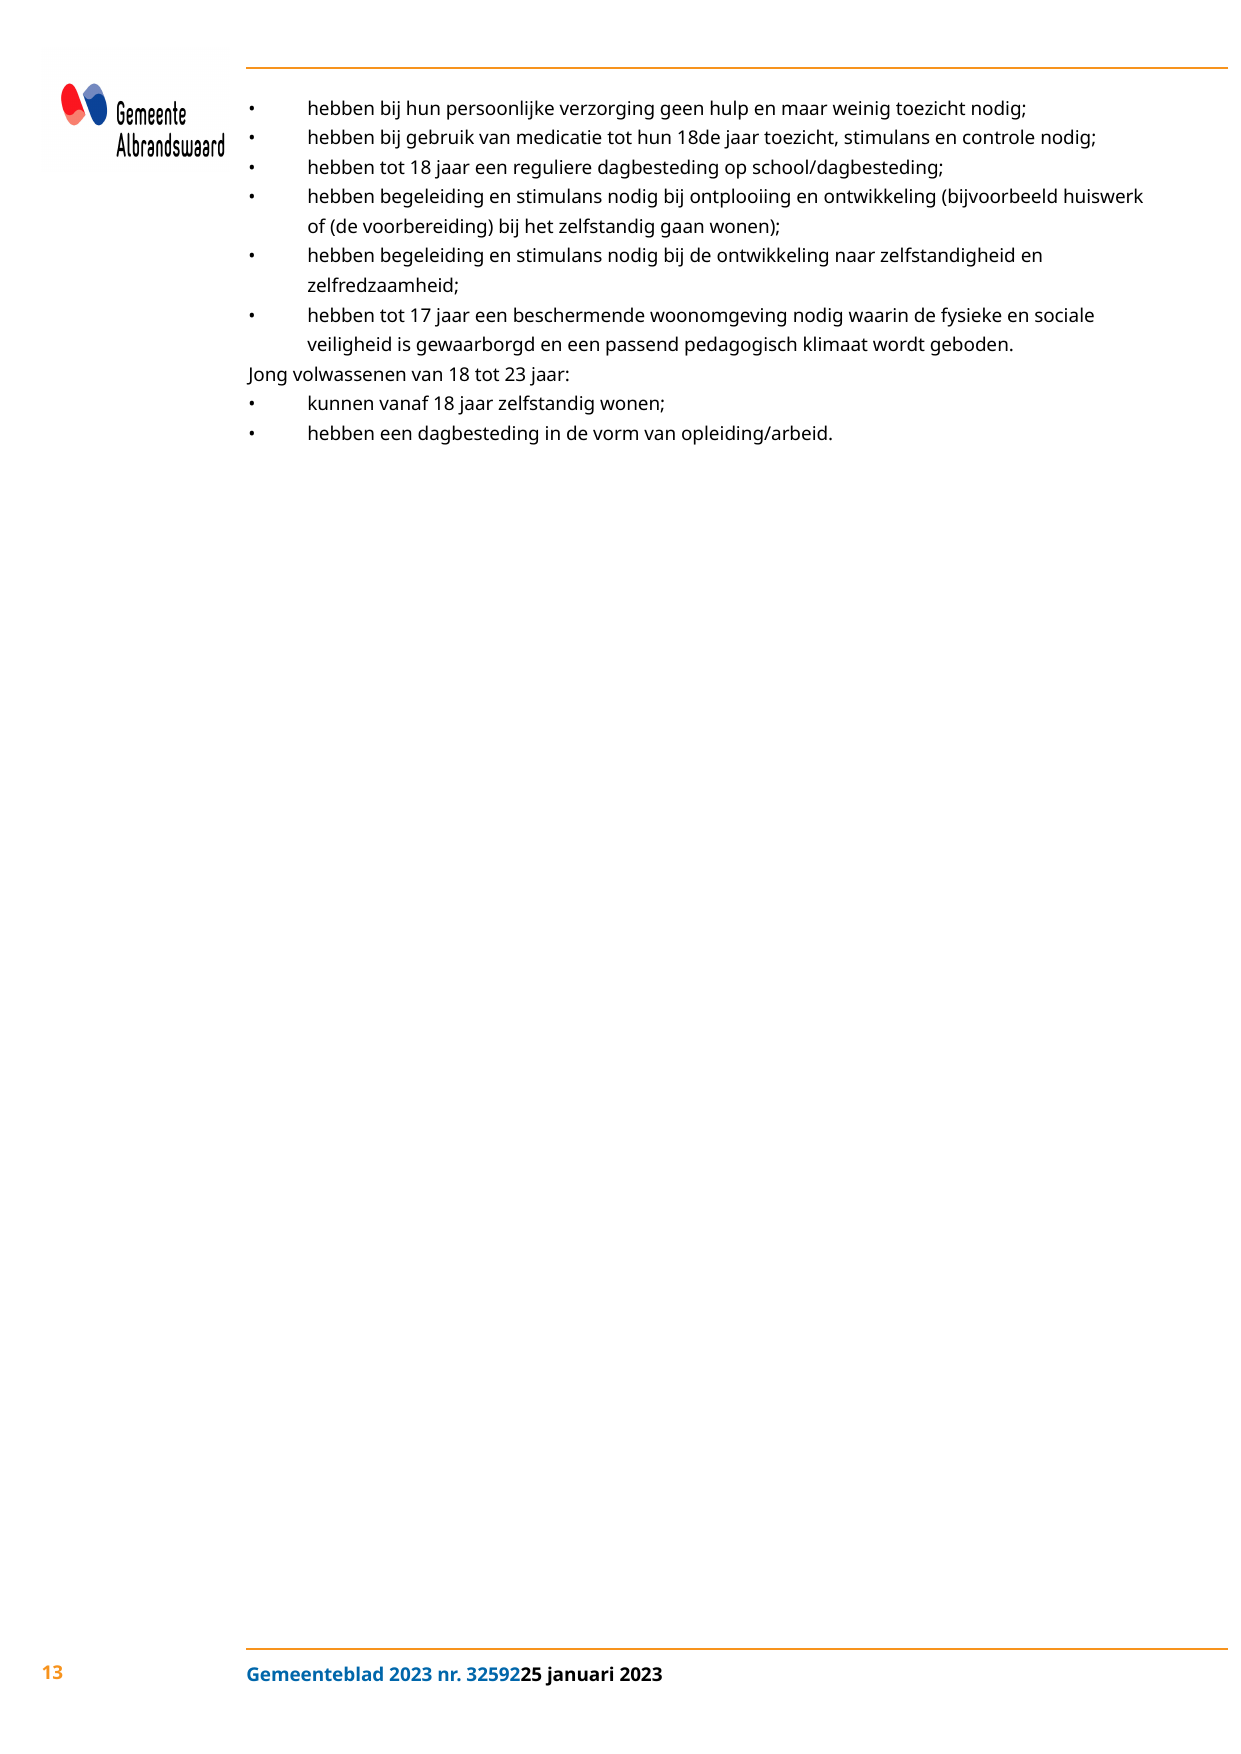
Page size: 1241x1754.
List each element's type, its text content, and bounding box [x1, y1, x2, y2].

picture [41, 47, 231, 172]
list hebben begeleiding en stimulans nodig bij de ontwikkeling naar zelfstandigheid en zelfredzaamheid; [248, 243, 1152, 298]
list hebben tot 18 jaar een reguliere dagbesteding op school/dagbesteding; [248, 154, 1152, 180]
list hebben bij gebruik van medicatie tot hun 18de jaar toezicht, stimulans en controle nodig; [248, 124, 1152, 150]
list hebben een dagbesteding in de vorm van opleiding/arbeid. [248, 420, 1152, 446]
list hebben tot 17 jaar een beschermende woonomgeving nodig waarin de fysieke en sociale veiligheid is gewaarborgd en een passend pedagogisch klimaat wordt geboden. [248, 302, 1152, 357]
list hebben bij hun persoonlijke verzorging geen hulp en maar weinig toezicht nodig; [248, 95, 1152, 121]
text Jong volwassenen van 18 tot 23 jaar: [248, 361, 1152, 387]
list kunnen vanaf 18 jaar zelfstandig wonen; [248, 391, 1152, 416]
list hebben begeleiding en stimulans nodig bij ontplooiing en ontwikkeling (bijvoorbeeld huiswerk of (de voorbereiding) bij het zelfstandig gaan wonen); [248, 183, 1152, 239]
